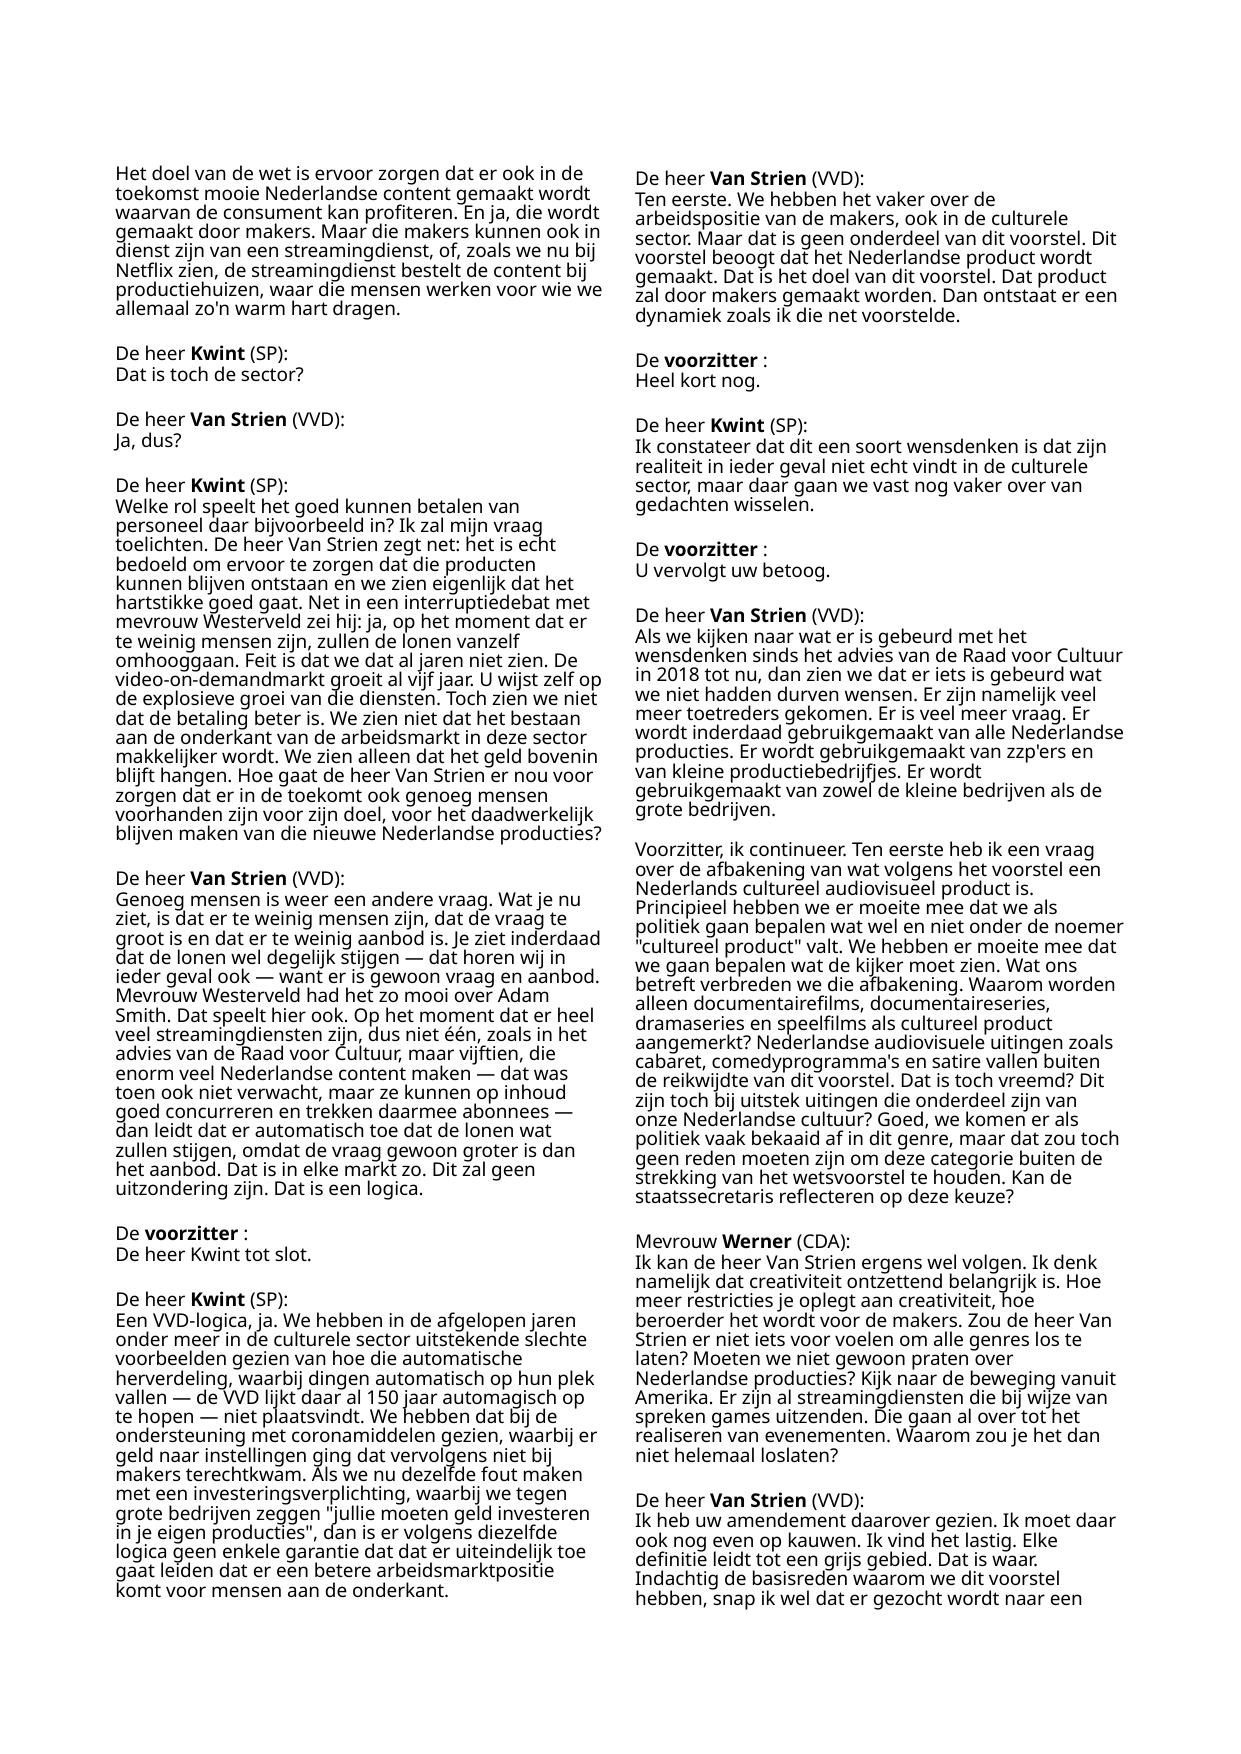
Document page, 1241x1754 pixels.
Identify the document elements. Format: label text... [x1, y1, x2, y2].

text Ten eerste. We hebben het vaker over de arbeidspositie van de makers, ook in de culturele sector. Maar dat is geen onderdeel van dit voorstel. Dit voorstel beoogt dat het Nederlandse product wordt gemaakt. Dat is het doel van dit voorstel. Dat product zal door makers gemaakt worden. Dan ontstaat er een dynamiek zoals ik die net voorstelde. [635, 191, 1125, 326]
text De heer Kwint (SP): [115, 472, 605, 498]
text De heer Van Strien (VVD): [635, 602, 1125, 628]
text U vervolgt uw betoog. [635, 562, 1125, 581]
text De heer Van Strien (VVD): [115, 865, 605, 891]
text Als we kijken naar wat er is gebeurd met het wensdenken sinds het advies van de Raad voor Cultuur in 2018 tot nu, dan zien we dat er iets is gebeurd wat we niet hadden durven wensen. Er zijn namelijk veel meer toetreders gekomen. Er is veel meer vraag. Er wordt inderdaad gebruikgemaakt van alle Nederlandse producties. Er wordt gebruikgemaakt van zzp'ers en van kleine productiebedrijfjes. Er wordt gebruikgemaakt van zowel de kleine bedrijven als de grote bedrijven. [635, 628, 1125, 821]
text De voorzitter : [635, 536, 1125, 562]
text De heer Kwint (SP): [115, 340, 605, 366]
text De heer Van Strien (VVD): [635, 165, 1125, 191]
text Ik heb uw amendement daarover gezien. Ik moet daar ook nog even op kauwen. Ik vind het lastig. Elke definitie leidt tot een grijs gebied. Dat is waar. Indachtig de basisreden waarom we dit voorstel hebben, snap ik wel dat er gezocht wordt naar een [635, 1512, 1125, 1609]
text De heer Van Strien (VVD): [635, 1487, 1125, 1512]
text Mevrouw Werner (CDA): [635, 1228, 1125, 1254]
text De heer Kwint (SP): [115, 1286, 605, 1312]
text Ik kan de heer Van Strien ergens wel volgen. Ik denk namelijk dat creativiteit ontzettend belangrijk is. Hoe meer restricties je oplegt aan creativiteit, hoe beroerder het wordt voor de makers. Zou de heer Van Strien er niet iets voor voelen om alle genres los te laten? Moeten we niet gewoon praten over Nederlandse producties? Kijk naar de beweging vanuit Amerika. Er zijn al streamingdiensten die bij wijze van spreken games uitzenden. Die gaan al over tot het realiseren van evenementen. Waarom zou je het dan niet helemaal loslaten? [635, 1254, 1125, 1466]
text Heel kort nog. [635, 372, 1125, 392]
text De heer Van Strien (VVD): [115, 406, 605, 432]
text Welke rol speelt het goed kunnen betalen van personeel daar bijvoorbeeld in? Ik zal mijn vraag toelichten. De heer Van Strien zegt net: het is echt bedoeld om ervoor te zorgen dat die producten kunnen blijven ontstaan en we zien eigenlijk dat het hartstikke goed gaat. Net in een interruptiedebat met mevrouw Westerveld zei hij: ja, op het moment dat er te weinig mensen zijn, zullen de lonen vanzelf omhooggaan. Feit is dat we dat al jaren niet zien. De video-on-demandmarkt groeit al vijf jaar. U wijst zelf op de explosieve groei van die diensten. Toch zien we niet dat de betaling beter is. We zien niet dat het bestaan aan de onderkant van de arbeidsmarkt in deze sector makkelijker wordt. We zien alleen dat het geld bovenin blijft hangen. Hoe gaat de heer Van Strien er nou voor zorgen dat er in de toekomt ook genoeg mensen voorhanden zijn voor zijn doel, voor het daadwerkelijk blijven maken van die nieuwe Nederlandse producties? [115, 498, 605, 844]
text Ja, dus? [115, 432, 605, 451]
text De heer Kwint (SP): [635, 413, 1125, 438]
text De voorzitter : [115, 1220, 605, 1246]
text Genoeg mensen is weer een andere vraag. Wat je nu ziet, is dat er te weinig mensen zijn, dat de vraag te groot is en dat er te weinig aanbod is. Je ziet inderdaad dat de lonen wel degelijk stijgen — dat horen wij in ieder geval ook — want er is gewoon vraag en aanbod. Mevrouw Westerveld had het zo mooi over Adam Smith. Dat speelt hier ook. Op het moment dat er heel veel streamingdiensten zijn, dus niet één, zoals in het advies van de Raad voor Cultuur, maar vijftien, die enorm veel Nederlandse content maken — dat was toen ook niet verwacht, maar ze kunnen op inhoud goed concurreren en trekken daarmee abonnees — dan leidt dat er automatisch toe dat de lonen wat zullen stijgen, omdat de vraag gewoon groter is dan het aanbod. Dat is in elke markt zo. Dit zal geen uitzondering zijn. Dat is een logica. [115, 891, 605, 1199]
text De heer Kwint tot slot. [115, 1246, 605, 1265]
text Een VVD-logica, ja. We hebben in de afgelopen jaren onder meer in de culturele sector uitstekende slechte voorbeelden gezien van hoe die automatische herverdeling, waarbij dingen automatisch op hun plek vallen — de VVD lijkt daar al 150 jaar automagisch op te hopen — niet plaatsvindt. We hebben dat bij de ondersteuning met coronamiddelen gezien, waarbij er geld naar instellingen ging dat vervolgens niet bij makers terechtkwam. Als we nu dezelfde fout maken met een investeringsverplichting, waarbij we tegen grote bedrijven zeggen "jullie moeten geld investeren in je eigen producties", dan is er volgens diezelfde logica geen enkele garantie dat dat er uiteindelijk toe gaat leiden dat er een betere arbeidsmarktpositie komt voor mensen aan de onderkant. [115, 1312, 605, 1601]
text Voorzitter, ik continueer. Ten eerste heb ik een vraag over de afbakening van wat volgens het voorstel een Nederlands cultureel audiovisueel product is. Principieel hebben we er moeite mee dat we als politiek gaan bepalen wat wel en niet onder de noemer "cultureel product" valt. We hebben er moeite mee dat we gaan bepalen wat de kijker moet zien. Wat ons betreft verbreden we die afbakening. Waarom worden alleen documentairefilms, documentaireseries, dramaseries en speelfilms als cultureel product aangemerkt? Nederlandse audiovisuele uitingen zoals cabaret, comedyprogramma's en satire vallen buiten de reikwijdte van dit voorstel. Dat is toch vreemd? Dit zijn toch bij uitstek uitingen die onderdeel zijn van onze Nederlandse cultuur? Goed, we komen er als politiek vaak bekaaid af in dit genre, maar dat zou toch geen reden moeten zijn om deze categorie buiten de strekking van het wetsvoorstel te houden. Kan de staatssecretaris reflecteren op deze keuze? [635, 841, 1125, 1207]
text Het doel van de wet is ervoor zorgen dat er ook in de toekomst mooie Nederlandse content gemaakt wordt waarvan de consument kan profiteren. En ja, die wordt gemaakt door makers. Maar die makers kunnen ook in dienst zijn van een streamingdienst, of, zoals we nu bij Netflix zien, de streamingdienst bestelt de content bij productiehuizen, waar die mensen werken voor wie we allemaal zo'n warm hart dragen. [115, 165, 605, 319]
text Ik constateer dat dit een soort wensdenken is dat zijn realiteit in ieder geval niet echt vindt in de culturele sector, maar daar gaan we vast nog vaker over van gedachten wisselen. [635, 438, 1125, 515]
text De voorzitter : [635, 347, 1125, 372]
text Dat is toch de sector? [115, 366, 605, 385]
